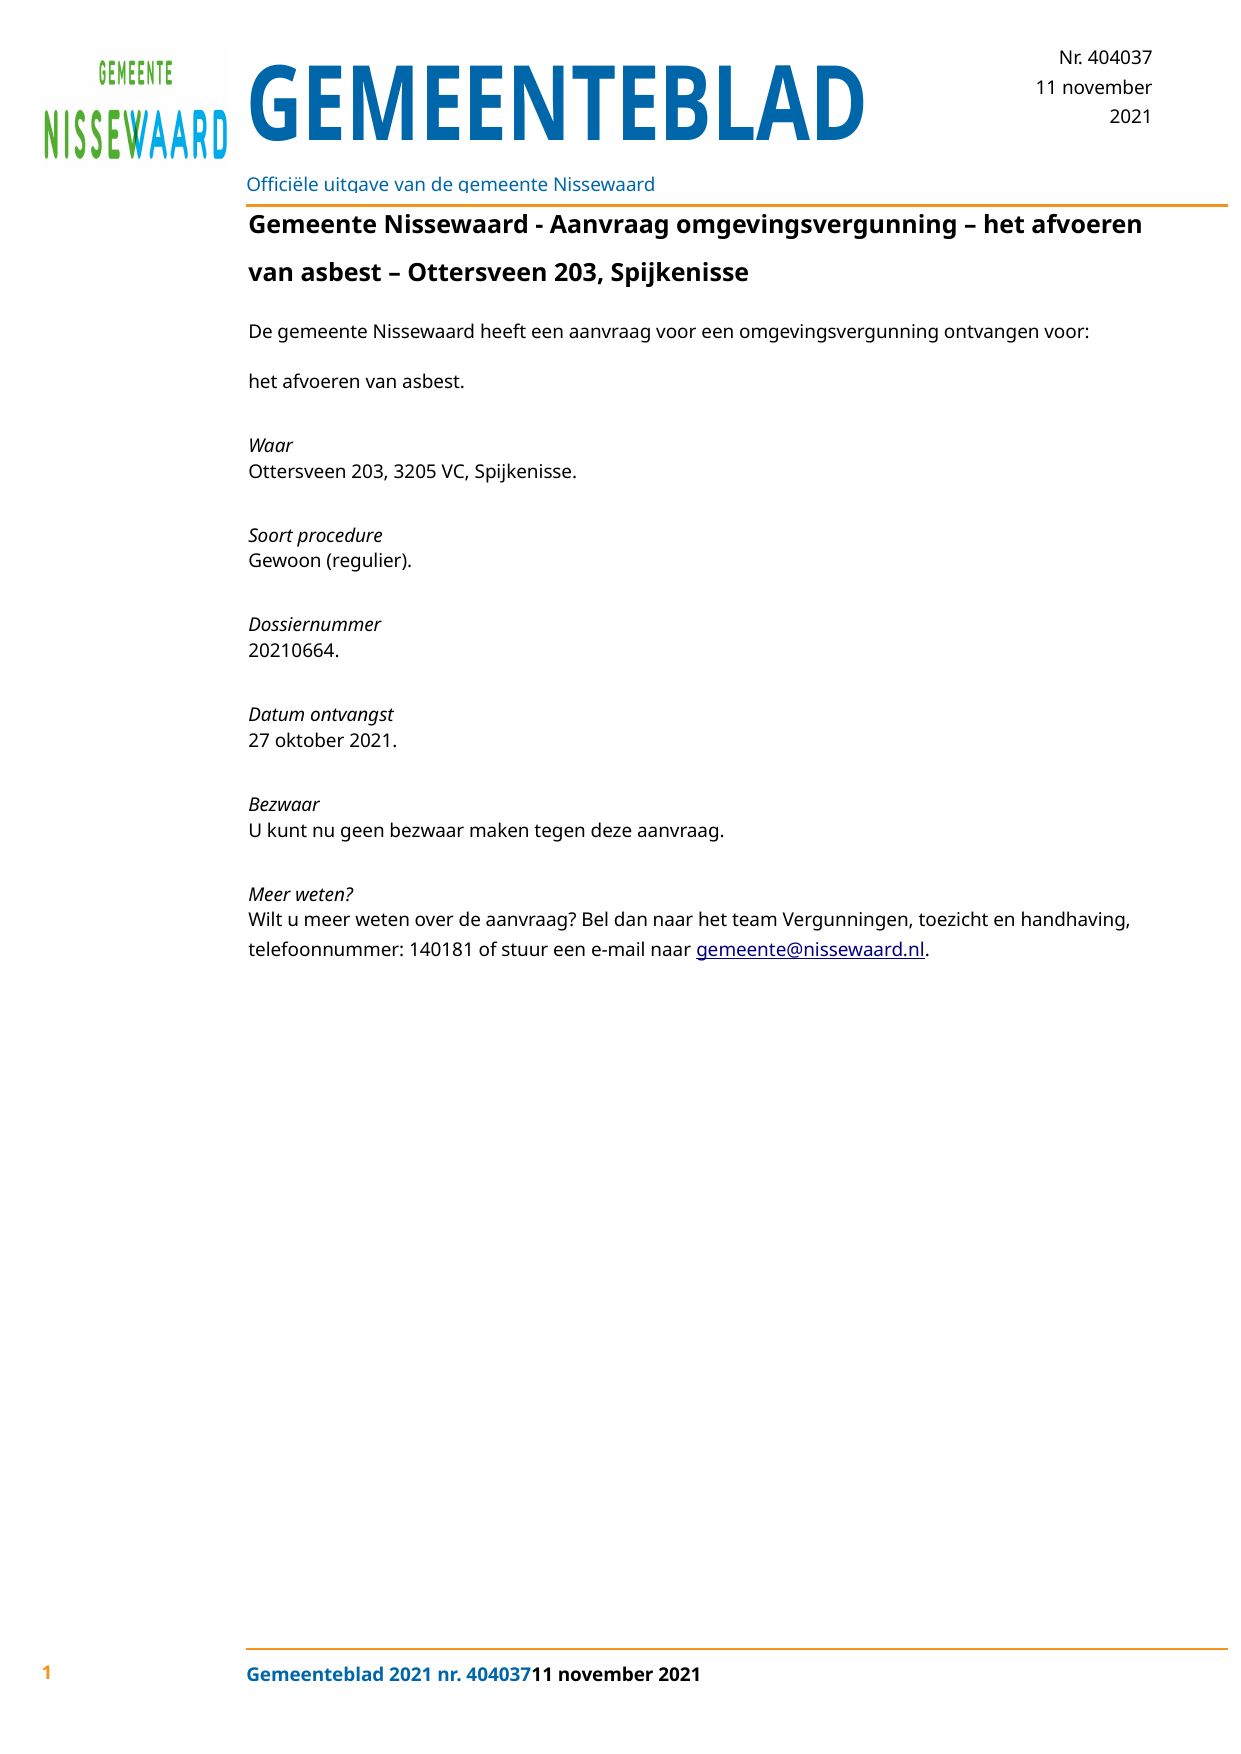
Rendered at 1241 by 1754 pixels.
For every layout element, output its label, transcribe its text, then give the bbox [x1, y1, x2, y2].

text Ottersveen 203, 3205 VC, Spijkenisse. [248, 458, 1152, 484]
text Dossiernummer [248, 612, 1152, 637]
text De gemeente Nissewaard heeft een aanvraag voor een omgevingsvergunning ontvangen voor: [248, 318, 1152, 344]
text Gemeente Nissewaard - Aanvraag omgevingsvergunning – het afvoeren van asbest – Ottersveen 203, Spijkenisse [248, 207, 1152, 288]
text Wilt u meer weten over de aanvraag? Bel dan naar het team Vergunningen, toezicht en handhaving, telefoonnummer: 140181 of stuur een e-mail naar gemeente@nissewaard.nl. [248, 906, 1152, 962]
picture [41, 47, 231, 172]
text U kunt nu geen bezwaar maken tegen deze aanvraag. [248, 817, 1152, 842]
text Datum ontvangst [248, 701, 1152, 727]
text Gewoon (regulier). [248, 548, 1152, 573]
text 20210664. [248, 637, 1152, 663]
text het afvoeren van asbest. [248, 368, 1152, 394]
text Meer weten? [248, 881, 1152, 906]
text Soort procedure [248, 522, 1152, 548]
text Bezwaar [248, 791, 1152, 817]
text 27 oktober 2021. [248, 727, 1152, 753]
text Waar [248, 432, 1152, 458]
